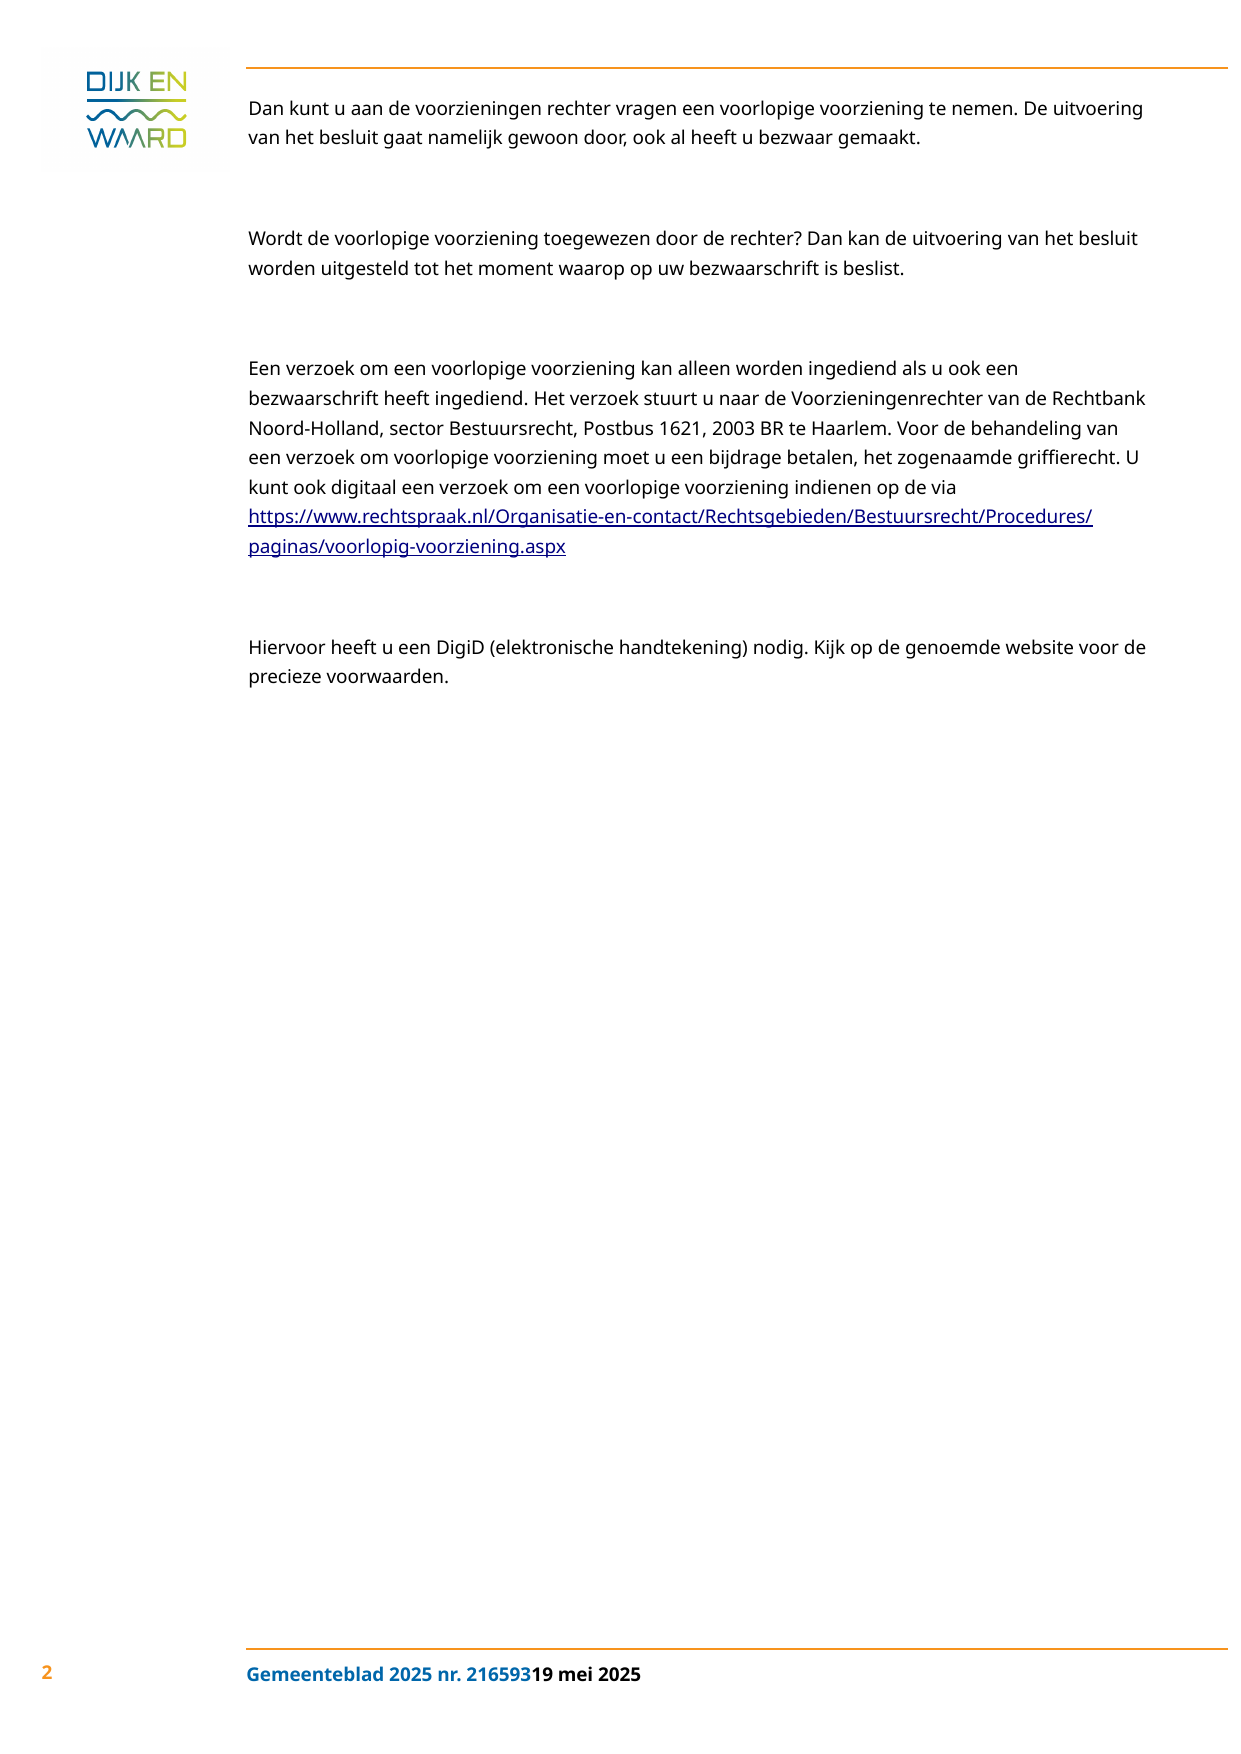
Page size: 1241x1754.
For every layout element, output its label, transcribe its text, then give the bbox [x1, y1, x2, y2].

text Dan kunt u aan de voorzieningen rechter vragen een voorlopige voorziening te nemen. De uitvoering van het besluit gaat namelijk gewoon door, ook al heeft u bezwaar gemaakt. [248, 95, 1152, 150]
text Hiervoor heeft u een DigiD (elektronische handtekening) nodig. Kijk op de genoemde website voor de precieze voorwaarden. [248, 634, 1152, 689]
text Wordt de voorlopige voorziening toegewezen door de rechter? Dan kan de uitvoering van het besluit worden uitgesteld tot het moment waarop op uw bezwaarschrift is beslist. [248, 225, 1152, 281]
text Een verzoek om een voorlopige voorziening kan alleen worden ingediend als u ook een bezwaarschrift heeft ingediend. Het verzoek stuurt u naar de Voorzieningenrechter van de Rechtbank Noord-Holland, sector Bestuursrecht, Postbus 1621, 2003 BR te Haarlem. Voor de behandeling van een verzoek om voorlopige voorziening moet u een bijdrage betalen, het zogenaamde griffierecht. U kunt ook digitaal een verzoek om een voorlopige voorziening indienen op de via https://www.rechtspraak.nl/Organisatie-en-contact/Rechtsgebieden/Bestuursrecht/Procedures/paginas/voorlopig-voorziening.aspx [248, 356, 1152, 559]
picture [41, 47, 231, 172]
